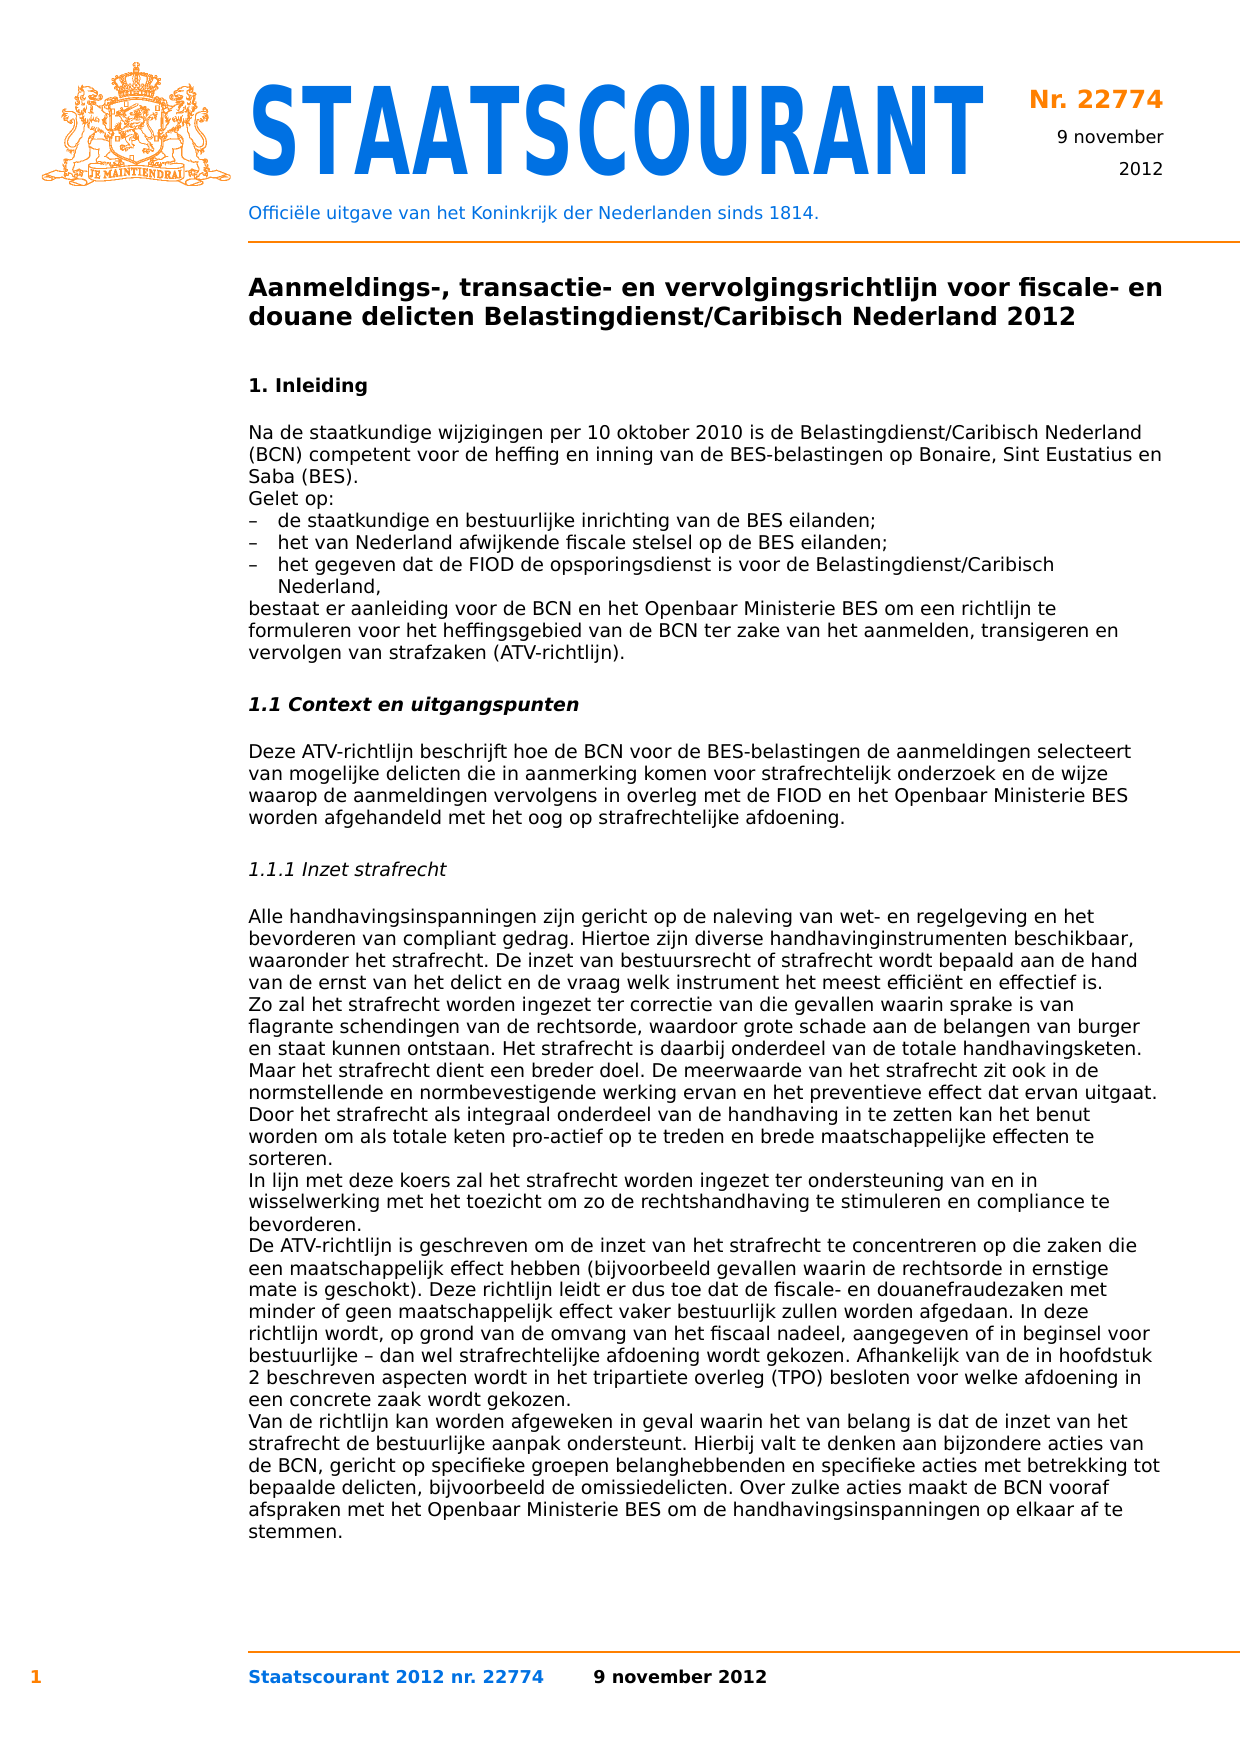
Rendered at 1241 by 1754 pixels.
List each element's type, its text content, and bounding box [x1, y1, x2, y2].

text Van de richtlijn kan worden afgeweken in geval waarin het van belang is dat de inzet van het strafrecht de bestuurlijke aanpak ondersteunt. Hierbij valt te denken aan bijzondere acties van de BCN, gericht op specifieke groepen belanghebbenden en specifieke acties met betrekking tot bepaalde delicten, bijvoorbeeld de omissiedelicten. Over zulke acties maakt de BCN vooraf afspraken met het Openbaar Ministerie BES om de handhavingsinspanningen op elkaar af te stemmen. [248, 1411, 1163, 1543]
subtitle 1.1.1 Inzet strafrecht [248, 859, 1163, 881]
text Na de staatkundige wijzigingen per 10 oktober 2010 is de Belastingdienst/Caribisch Nederland (BCN) competent voor de heffing en inning van de BES-belastingen op Bonaire, Sint Eustatius en Saba (BES). [248, 422, 1163, 488]
table_cell 2012 [998, 153, 1240, 203]
table_header STAATSCOURANT [248, 62, 998, 203]
table_header [25, 62, 248, 241]
table_cell Officiële uitgave van het Koninkrijk der Nederlanden sinds 1814. [248, 203, 1240, 241]
text – het gegeven dat de FIOD de opsporingsdienst is voor de Belastingdienst/Caribisch Nederland, [248, 554, 1163, 598]
table_header Nr. 22774 [998, 62, 1240, 121]
text Gelet op: [248, 488, 1163, 510]
subtitle 1.1 Context en uitgangspunten [248, 694, 1163, 716]
picture [41, 62, 231, 186]
text Deze ATV-richtlijn beschrijft hoe de BCN voor de BES-belastingen de aanmeldingen selecteert van mogelijke delicten die in aanmerking komen voor strafrechtelijk onderzoek en de wijze waarop de aanmeldingen vervolgens in overleg met de FIOD en het Openbaar Ministerie BES worden afgehandeld met het oog op strafrechtelijke afdoening. [248, 741, 1163, 829]
text bestaat er aanleiding voor de BCN en het Openbaar Ministerie BES om een richtlijn te formuleren voor het heffingsgebied van de BCN ter zake van het aanmelden, transigeren en vervolgen van strafzaken (ATV-richtlijn). [248, 598, 1163, 664]
table_cell 9 november [998, 121, 1240, 153]
subtitle 1. Inleiding [248, 375, 1163, 397]
text – de staatkundige en bestuurlijke inrichting van de BES eilanden; [248, 510, 1163, 532]
text Zo zal het strafrecht worden ingezet ter correctie van die gevallen waarin sprake is van flagrante schendingen van de rechtsorde, waardoor grote schade aan de belangen van burger en staat kunnen ontstaan. Het strafrecht is daarbij onderdeel van de totale handhavingsketen. Maar het strafrecht dient een breder doel. De meerwaarde van het strafrecht zit ook in de normstellende en normbevestigende werking ervan en het preventieve effect dat ervan uitgaat. Door het strafrecht als integraal onderdeel van de handhaving in te zetten kan het benut worden om als totale keten pro-actief op te treden en brede maatschappelijke effecten te sorteren. [248, 994, 1163, 1169]
text De ATV-richtlijn is geschreven om de inzet van het strafrecht te concentreren op die zaken die een maatschappelijk effect hebben (bijvoorbeeld gevallen waarin de rechtsorde in ernstige mate is geschokt). Deze richtlijn leidt er dus toe dat de fiscale- en douanefraudezaken met minder of geen maatschappelijk effect vaker bestuurlijk zullen worden afgedaan. In deze richtlijn wordt, op grond van de omvang van het fiscaal nadeel, aangegeven of in beginsel voor bestuurlijke – dan wel strafrechtelijke afdoening wordt gekozen. Afhankelijk van de in hoofdstuk 2 beschreven aspecten wordt in het tripartiete overleg (TPO) besloten voor welke afdoening in een concrete zaak wordt gekozen. [248, 1235, 1163, 1411]
subtitle Aanmeldings-, transactie- en vervolgingsrichtlijn voor fiscale- en douane delicten Belastingdienst/Caribisch Nederland 2012 [248, 273, 1163, 331]
text In lijn met deze koers zal het strafrecht worden ingezet ter ondersteuning van en in wisselwerking met het toezicht om zo de rechtshandhaving te stimuleren en compliance te bevorderen. [248, 1169, 1163, 1235]
text – het van Nederland afwijkende fiscale stelsel op de BES eilanden; [248, 532, 1163, 554]
text Alle handhavingsinspanningen zijn gericht op de naleving van wet- en regelgeving en het bevorderen van compliant gedrag. Hiertoe zijn diverse handhavinginstrumenten beschikbaar, waaronder het strafrecht. De inzet van bestuursrecht of strafrecht wordt bepaald aan de hand van de ernst van het delict en de vraag welk instrument het meest efficiënt en effectief is. [248, 906, 1163, 994]
